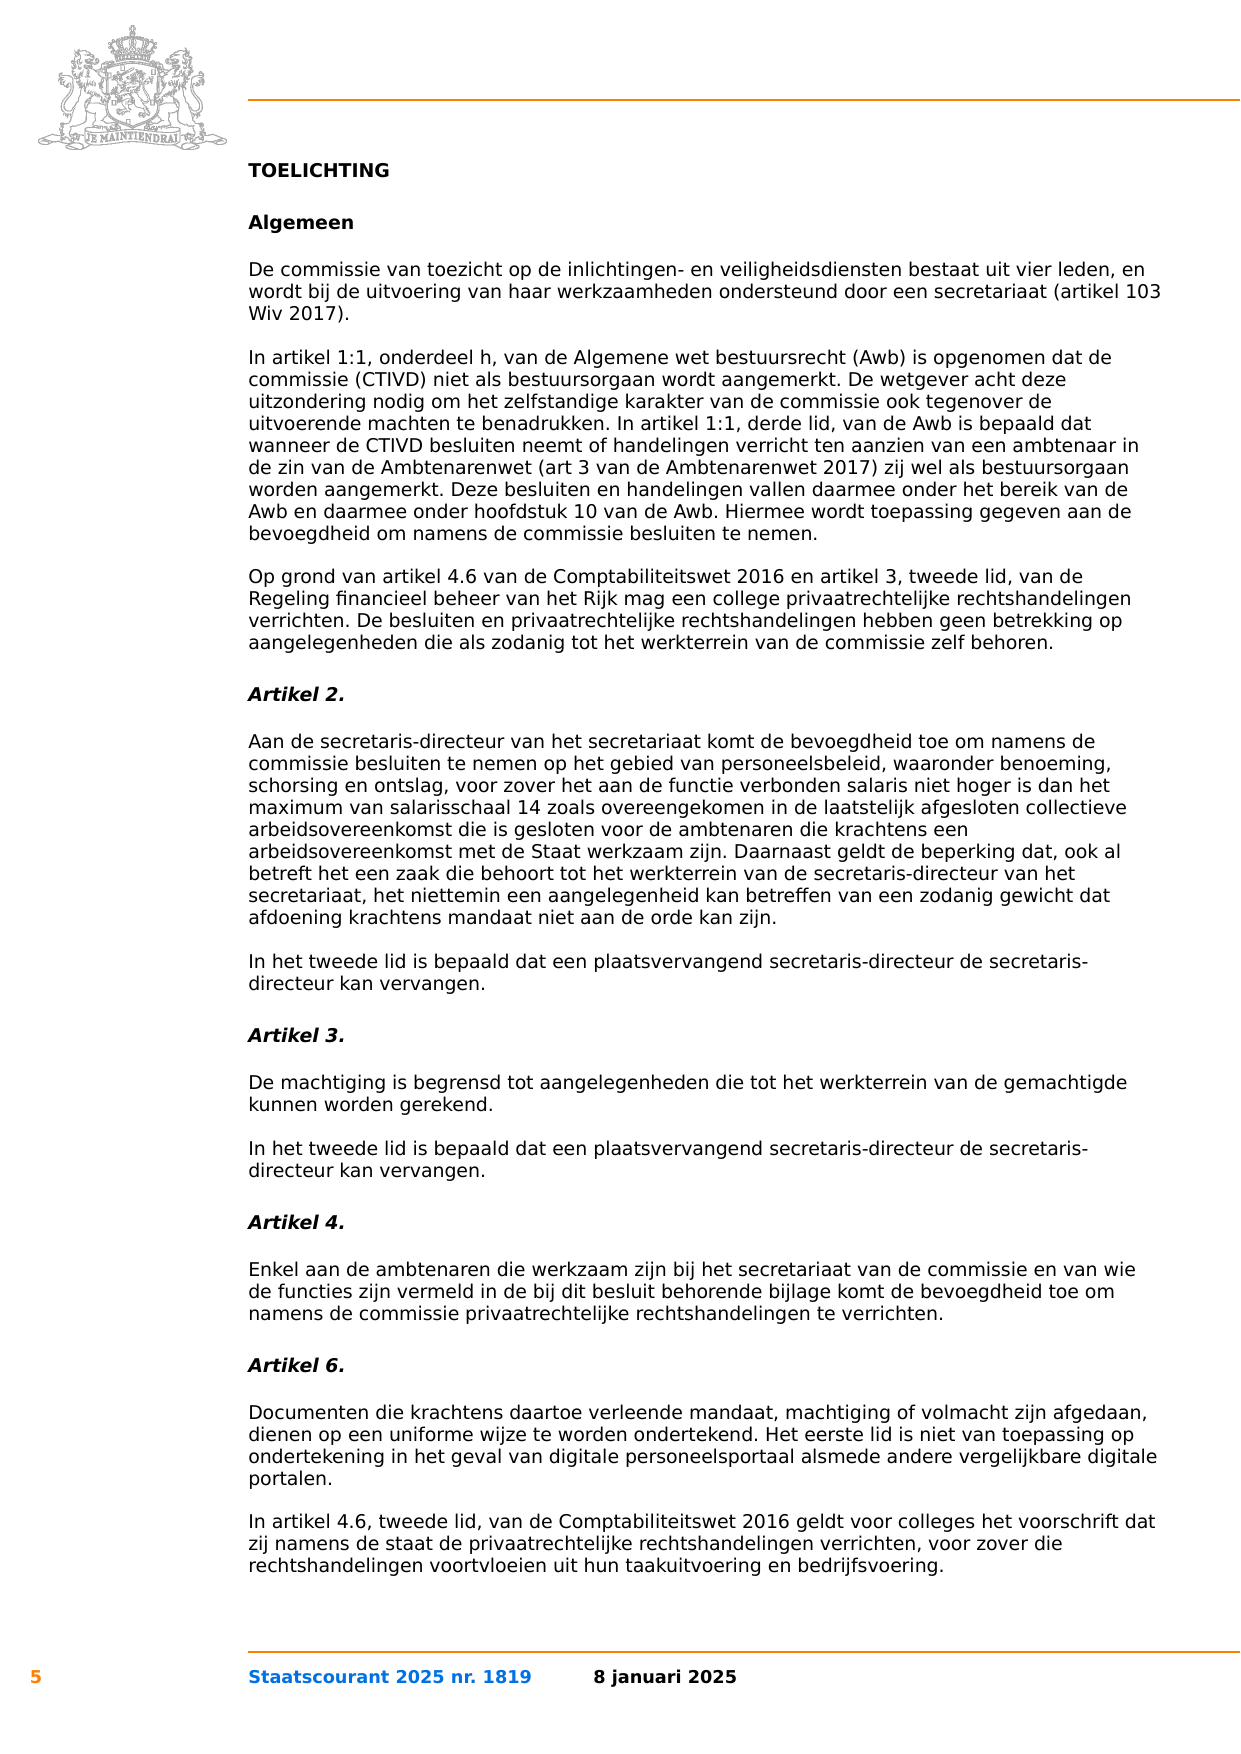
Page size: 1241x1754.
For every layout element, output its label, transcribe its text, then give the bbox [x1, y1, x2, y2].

subtitle Algemeen [248, 212, 1163, 234]
text In artikel 1:1, onderdeel h, van de Algemene wet bestuursrecht (Awb) is opgenomen dat de commissie (CTIVD) niet als bestuursorgaan wordt aangemerkt. De wetgever acht deze uitzondering nodig om het zelfstandige karakter van de commissie ook tegenover de uitvoerende machten te benadrukken. In artikel 1:1, derde lid, van de Awb is bepaald dat wanneer de CTIVD besluiten neemt of handelingen verricht ten aanzien van een ambtenaar in de zin van de Ambtenarenwet (art 3 van de Ambtenarenwet 2017) zij wel als bestuursorgaan worden aangemerkt. Deze besluiten en handelingen vallen daarmee onder het bereik van de Awb en daarmee onder hoofdstuk 10 van de Awb. Hiermee wordt toepassing gegeven aan de bevoegdheid om namens de commissie besluiten te nemen. [248, 347, 1163, 544]
text De commissie van toezicht op de inlichtingen- en veiligheidsdiensten bestaat uit vier leden, en wordt bij de uitvoering van haar werkzaamheden ondersteund door een secretariaat (artikel 103 Wiv 2017). [248, 259, 1163, 325]
text Enkel aan de ambtenaren die werkzaam zijn bij het secretariaat van de commissie en van wie de functies zijn vermeld in de bij dit besluit behorende bijlage komt de bevoegdheid toe om namens de commissie privaatrechtelijke rechtshandelingen te verrichten. [248, 1259, 1163, 1324]
text Op grond van artikel 4.6 van de Comptabiliteitswet 2016 en artikel 3, tweede lid, van de Regeling financieel beheer van het Rijk mag een college privaatrechtelijke rechtshandelingen verrichten. De besluiten en privaatrechtelijke rechtshandelingen hebben geen betrekking op aangelegenheden die als zodanig tot het werkterrein van de commissie zelf behoren. [248, 566, 1163, 654]
subtitle Artikel 3. [248, 1025, 1163, 1047]
text Aan de secretaris-directeur van het secretariaat komt de bevoegdheid toe om namens de commissie besluiten te nemen op het gebied van personeelsbeleid, waaronder benoeming, schorsing en ontslag, voor zover het aan de functie verbonden salaris niet hoger is dan het maximum van salarisschaal 14 zoals overeengekomen in de laatstelijk afgesloten collectieve arbeidsovereenkomst die is gesloten voor de ambtenaren die krachtens een arbeidsovereenkomst met de Staat werkzaam zijn. Daarnaast geldt de beperking dat, ook al betreft het een zaak die behoort tot het werkterrein van de secretaris-directeur van het secretariaat, het niettemin een aangelegenheid kan betreffen van een zodanig gewicht dat afdoening krachtens mandaat niet aan de orde kan zijn. [248, 731, 1163, 929]
picture [38, 25, 227, 150]
subtitle Artikel 4. [248, 1212, 1163, 1234]
subtitle Artikel 2. [248, 684, 1163, 706]
text In het tweede lid is bepaald dat een plaatsvervangend secretaris-directeur de secretaris-directeur kan vervangen. [248, 951, 1163, 995]
text In artikel 4.6, tweede lid, van de Comptabiliteitswet 2016 geldt voor colleges het voorschrift dat zij namens de staat de privaatrechtelijke rechtshandelingen verrichten, voor zover die rechtshandelingen voortvloeien uit hun taakuitvoering en bedrijfsvoering. [248, 1511, 1163, 1577]
subtitle Artikel 6. [248, 1354, 1163, 1377]
text Documenten die krachtens daartoe verleende mandaat, machtiging of volmacht zijn afgedaan, dienen op een uniforme wijze te worden ondertekend. Het eerste lid is niet van toepassing op ondertekening in het geval van digitale personeelsportaal alsmede andere vergelijkbare digitale portalen. [248, 1402, 1163, 1489]
subtitle TOELICHTING [248, 160, 1163, 182]
text In het tweede lid is bepaald dat een plaatsvervangend secretaris-directeur de secretaris-directeur kan vervangen. [248, 1138, 1163, 1182]
text De machtiging is begrensd tot aangelegenheden die tot het werkterrein van de gemachtigde kunnen worden gerekend. [248, 1072, 1163, 1116]
